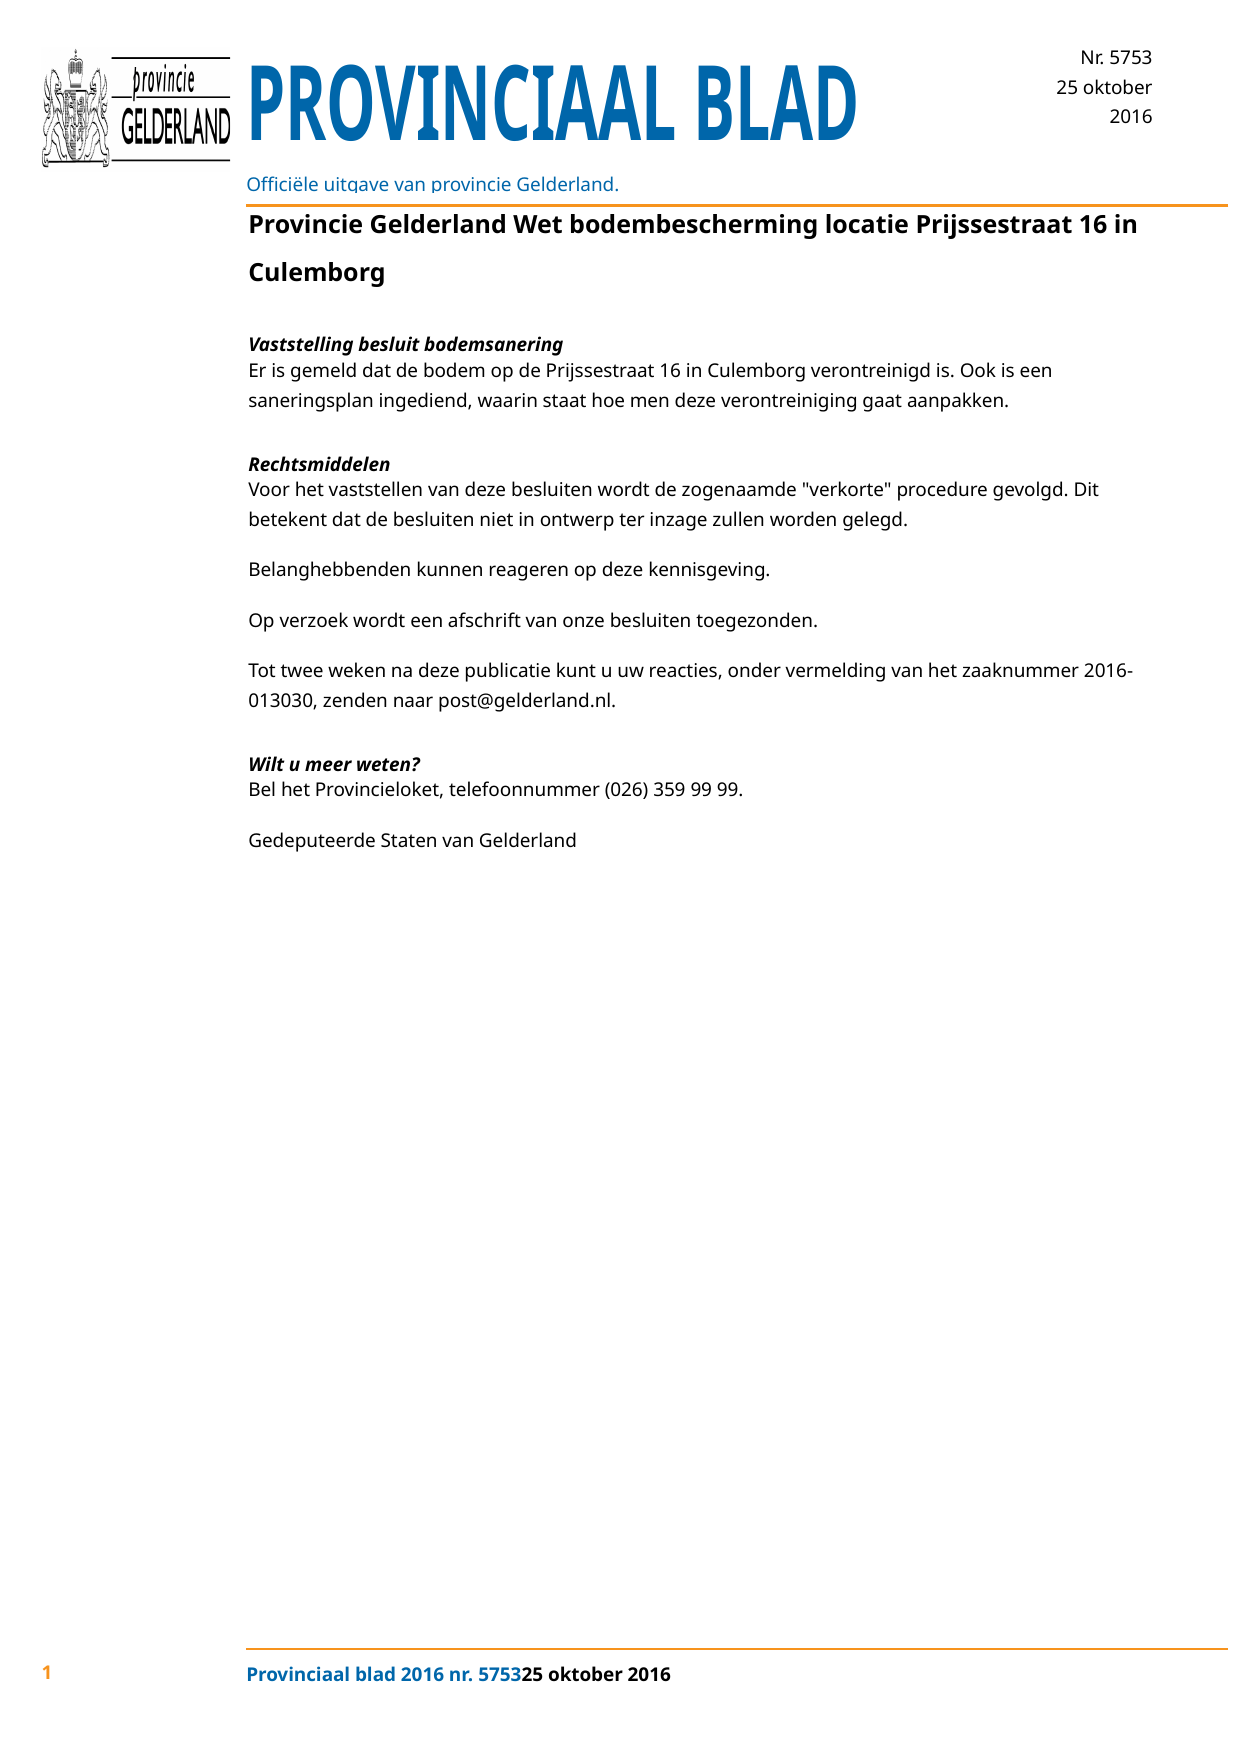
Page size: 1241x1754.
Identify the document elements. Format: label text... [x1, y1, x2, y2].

text Wilt u meer weten? [248, 751, 1152, 777]
text Op verzoek wordt een afschrift van onze besluiten toegezonden. [248, 607, 1152, 633]
text Belanghebbenden kunnen reageren op deze kennisgeving. [248, 556, 1152, 582]
text Voor het vaststellen van deze besluiten wordt de zogenaamde "verkorte" procedure gevolgd. Dit betekent dat de besluiten niet in ontwerp ter inzage zullen worden gelegd. [248, 476, 1152, 532]
text Bel het Provincieloket, telefoonnummer (026) 359 99 99. [248, 777, 1152, 802]
text Vaststelling besluit bodemsanering [248, 331, 1152, 357]
text Tot twee weken na deze publicatie kunt u uw reacties, onder vermelding van het zaaknummer 2016-013030, zenden naar post@gelderland.nl. [248, 657, 1152, 713]
text Provincie Gelderland Wet bodembescherming locatie Prijssestraat 16 in Culemborg [248, 207, 1152, 288]
text Er is gemeld dat de bodem op de Prijssestraat 16 in Culemborg verontreinigd is. Ook is een saneringsplan ingediend, waarin staat hoe men deze verontreiniging gaat aanpakken. [248, 357, 1152, 412]
text Rechtsmiddelen [248, 451, 1152, 476]
text Gedeputeerde Staten van Gelderland [248, 827, 1152, 853]
picture [41, 47, 231, 172]
